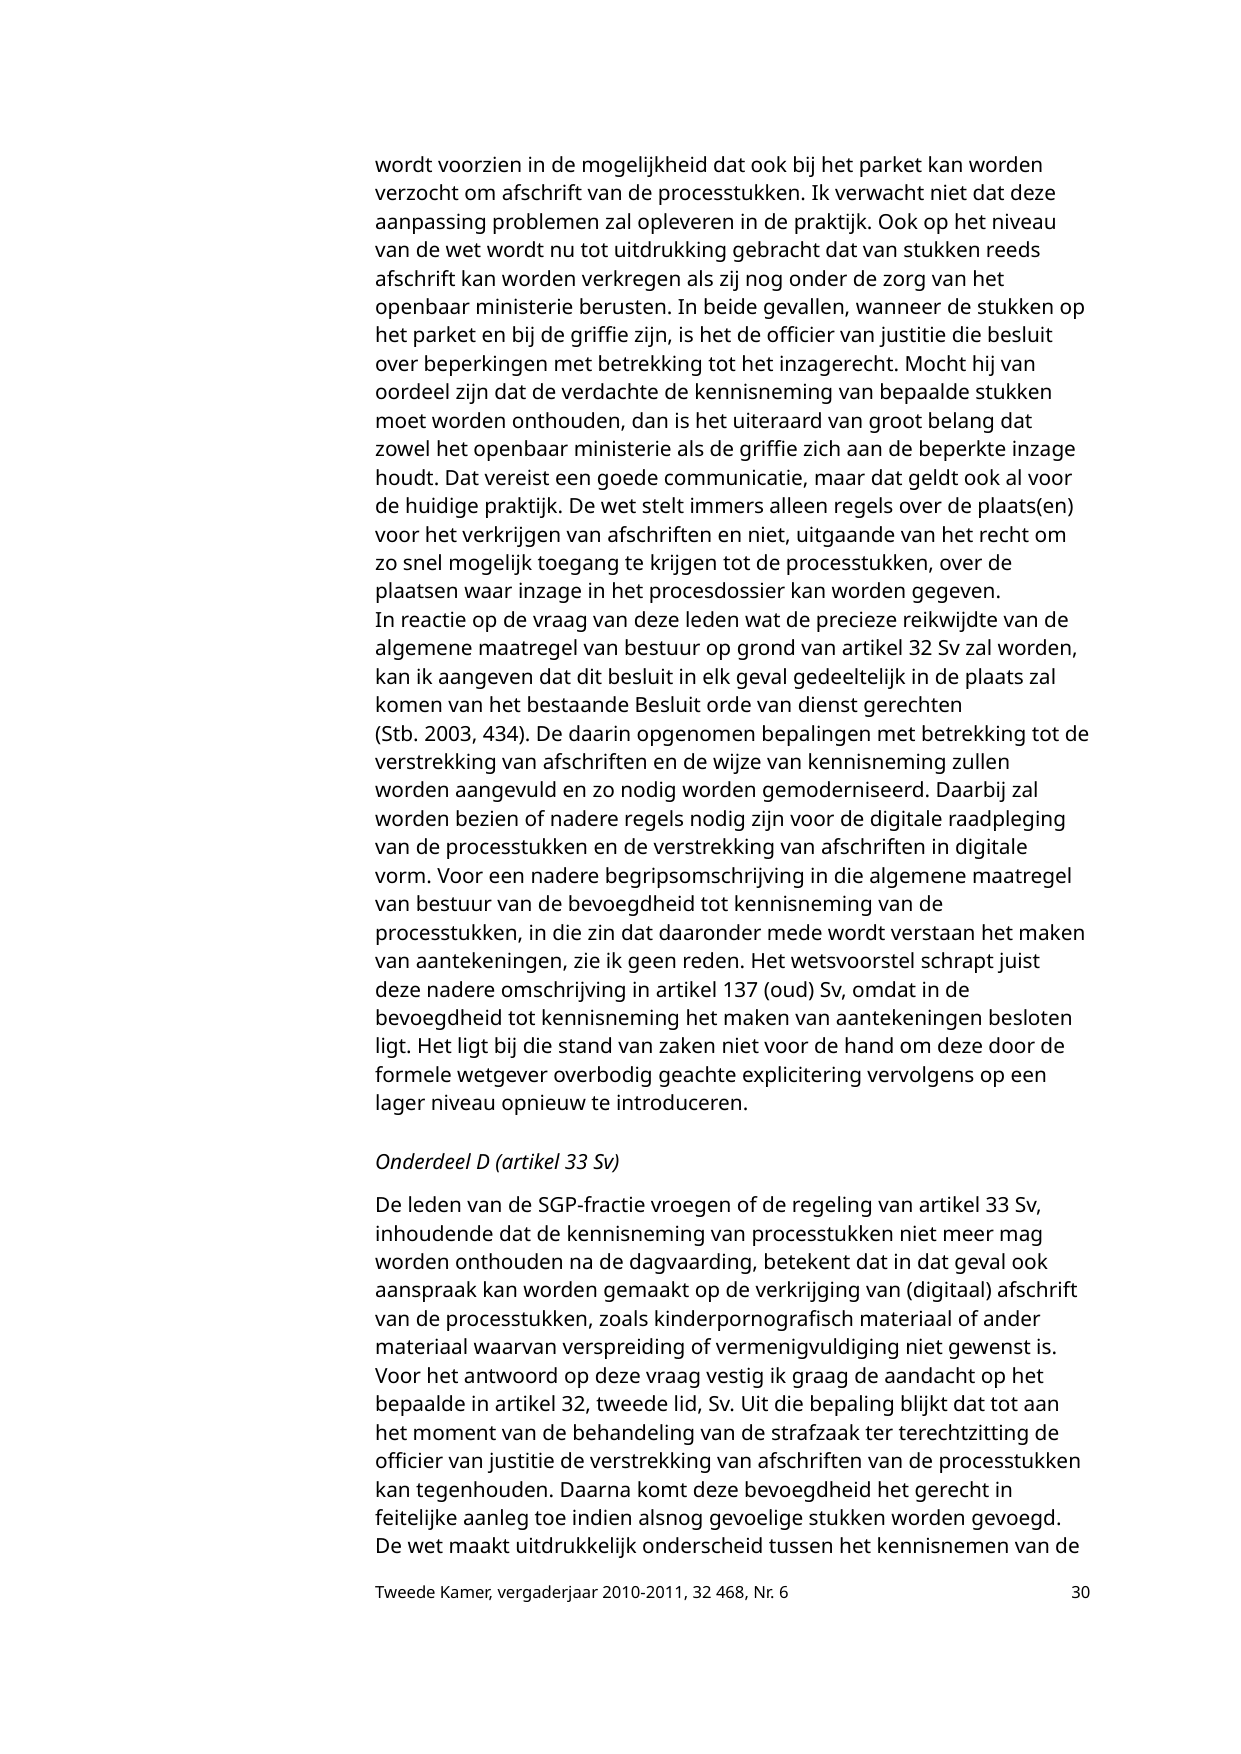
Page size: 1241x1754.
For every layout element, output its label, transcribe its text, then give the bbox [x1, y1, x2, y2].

text In reactie op de vraag van deze leden wat de precieze reikwijdte van de algemene maatregel van bestuur op grond van artikel 32 Sv zal worden, kan ik aangeven dat dit besluit in elk geval gedeeltelijk in de plaats zal komen van het bestaande Besluit orde van dienst gerechten (Stb. 2003, 434). De daarin opgenomen bepalingen met betrekking tot de verstrekking van afschriften en de wijze van kennisneming zullen worden aangevuld en zo nodig worden gemoderniseerd. Daarbij zal worden bezien of nadere regels nodig zijn voor de digitale raadpleging van de processtukken en de verstrekking van afschriften in digitale vorm. Voor een nadere begripsomschrijving in die algemene maatregel van bestuur van de bevoegdheid tot kennisneming van de processtukken, in die zin dat daaronder mede wordt verstaan het maken van aantekeningen, zie ik geen reden. Het wetsvoorstel schrapt juist deze nadere omschrijving in artikel 137 (oud) Sv, omdat in de bevoegdheid tot kennisneming het maken van aantekeningen besloten ligt. Het ligt bij die stand van zaken niet voor de hand om deze door de formele wetgever overbodig geachte explicitering vervolgens op een lager niveau opnieuw te introduceren. [375, 605, 1090, 1117]
text Onderdeel D (artikel 33 Sv) [375, 1147, 1090, 1175]
text wordt voorzien in de mogelijkheid dat ook bij het parket kan worden verzocht om afschrift van de processtukken. Ik verwacht niet dat deze aanpassing problemen zal opleveren in de praktijk. Ook op het niveau van de wet wordt nu tot uitdrukking gebracht dat van stukken reeds afschrift kan worden verkregen als zij nog onder de zorg van het openbaar ministerie berusten. In beide gevallen, wanneer de stukken op het parket en bij de griffie zijn, is het de officier van justitie die besluit over beperkingen met betrekking tot het inzagerecht. Mocht hij van oordeel zijn dat de verdachte de kennisneming van bepaalde stukken moet worden onthouden, dan is het uiteraard van groot belang dat zowel het openbaar ministerie als de griffie zich aan de beperkte inzage houdt. Dat vereist een goede communicatie, maar dat geldt ook al voor de huidige praktijk. De wet stelt immers alleen regels over de plaats(en) voor het verkrijgen van afschriften en niet, uitgaande van het recht om zo snel mogelijk toegang te krijgen tot de processtukken, over de plaatsen waar inzage in het procesdossier kan worden gegeven. [375, 150, 1090, 605]
text De leden van de SGP-fractie vroegen of de regeling van artikel 33 Sv, inhoudende dat de kennisneming van processtukken niet meer mag worden onthouden na de dagvaarding, betekent dat in dat geval ook aanspraak kan worden gemaakt op de verkrijging van (digitaal) afschrift van de processtukken, zoals kinderpornografisch materiaal of ander materiaal waarvan verspreiding of vermenigvuldiging niet gewenst is. Voor het antwoord op deze vraag vestig ik graag de aandacht op het bepaalde in artikel 32, tweede lid, Sv. Uit die bepaling blijkt dat tot aan het moment van de behandeling van de strafzaak ter terechtzitting de officier van justitie de verstrekking van afschriften van de processtukken kan tegenhouden. Daarna komt deze bevoegdheid het gerecht in feitelijke aanleg toe indien alsnog gevoelige stukken worden gevoegd. De wet maakt uitdrukkelijk onderscheid tussen het kennisnemen van de [375, 1190, 1090, 1560]
